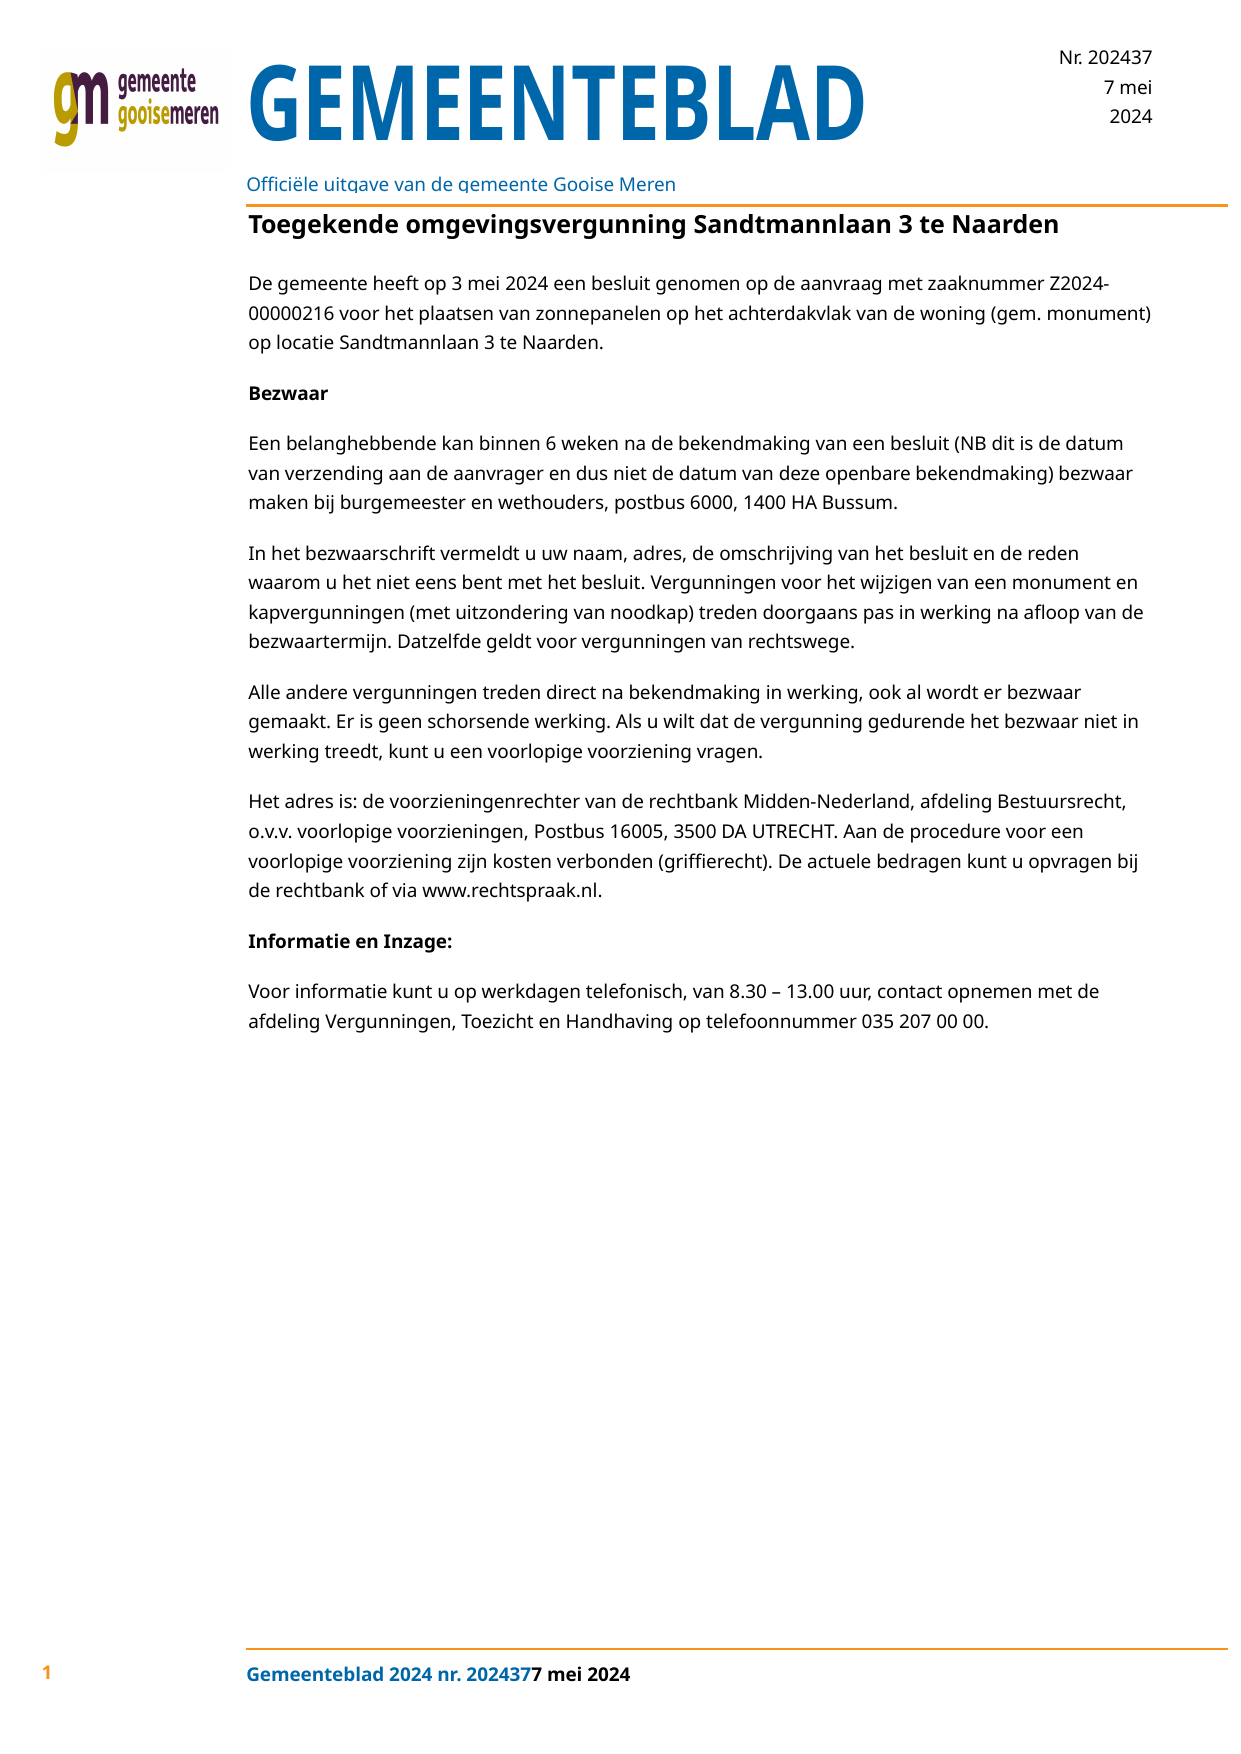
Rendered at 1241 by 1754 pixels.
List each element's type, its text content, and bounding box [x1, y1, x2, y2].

text Een belanghebbende kan binnen 6 weken na de bekendmaking van een besluit (NB dit is de datum van verzending aan de aanvrager en dus niet de datum van deze openbare bekendmaking) bezwaar maken bij burgemeester en wethouders, postbus 6000, 1400 HA Bussum. [248, 430, 1152, 515]
text Toegekende omgevingsvergunning Sandtmannlaan 3 te Naarden [248, 207, 1152, 241]
text Bezwaar [248, 380, 1152, 406]
text Voor informatie kunt u op werkdagen telefonisch, van 8.30 – 13.00 uur, contact opnemen met de afdeling Vergunningen, Toezicht en Handhaving op telefoonnummer 035 207 00 00. [248, 978, 1152, 1033]
text De gemeente heeft op 3 mei 2024 een besluit genomen op de aanvraag met zaaknummer Z2024-00000216 voor het plaatsen van zonnepanelen op het achterdakvlak van de woning (gem. monument) op locatie Sandtmannlaan 3 te Naarden. [248, 270, 1152, 355]
text Informatie en Inzage: [248, 928, 1152, 953]
text Het adres is: de voorzieningenrechter van de rechtbank Midden-Nederland, afdeling Bestuursrecht, o.v.v. voorlopige voorzieningen, Postbus 16005, 3500 DA UTRECHT. Aan de procedure voor een voorlopige voorziening zijn kosten verbonden (griffierecht). De actuele bedragen kunt u opvragen bij de rechtbank of via www.rechtspraak.nl. [248, 789, 1152, 903]
picture [41, 47, 231, 172]
text Alle andere vergunningen treden direct na bekendmaking in werking, ook al wordt er bezwaar gemaakt. Er is geen schorsende werking. Als u wilt dat de vergunning gedurende het bezwaar niet in werking treedt, kunt u een voorlopige voorziening vragen. [248, 679, 1152, 764]
text In het bezwaarschrift vermeldt u uw naam, adres, de omschrijving van het besluit en de reden waarom u het niet eens bent met het besluit. Vergunningen voor het wijzigen van een monument en kapvergunningen (met uitzondering van noodkap) treden doorgaans pas in werking na afloop van de bezwaartermijn. Datzelfde geldt voor vergunningen van rechtswege. [248, 540, 1152, 654]
